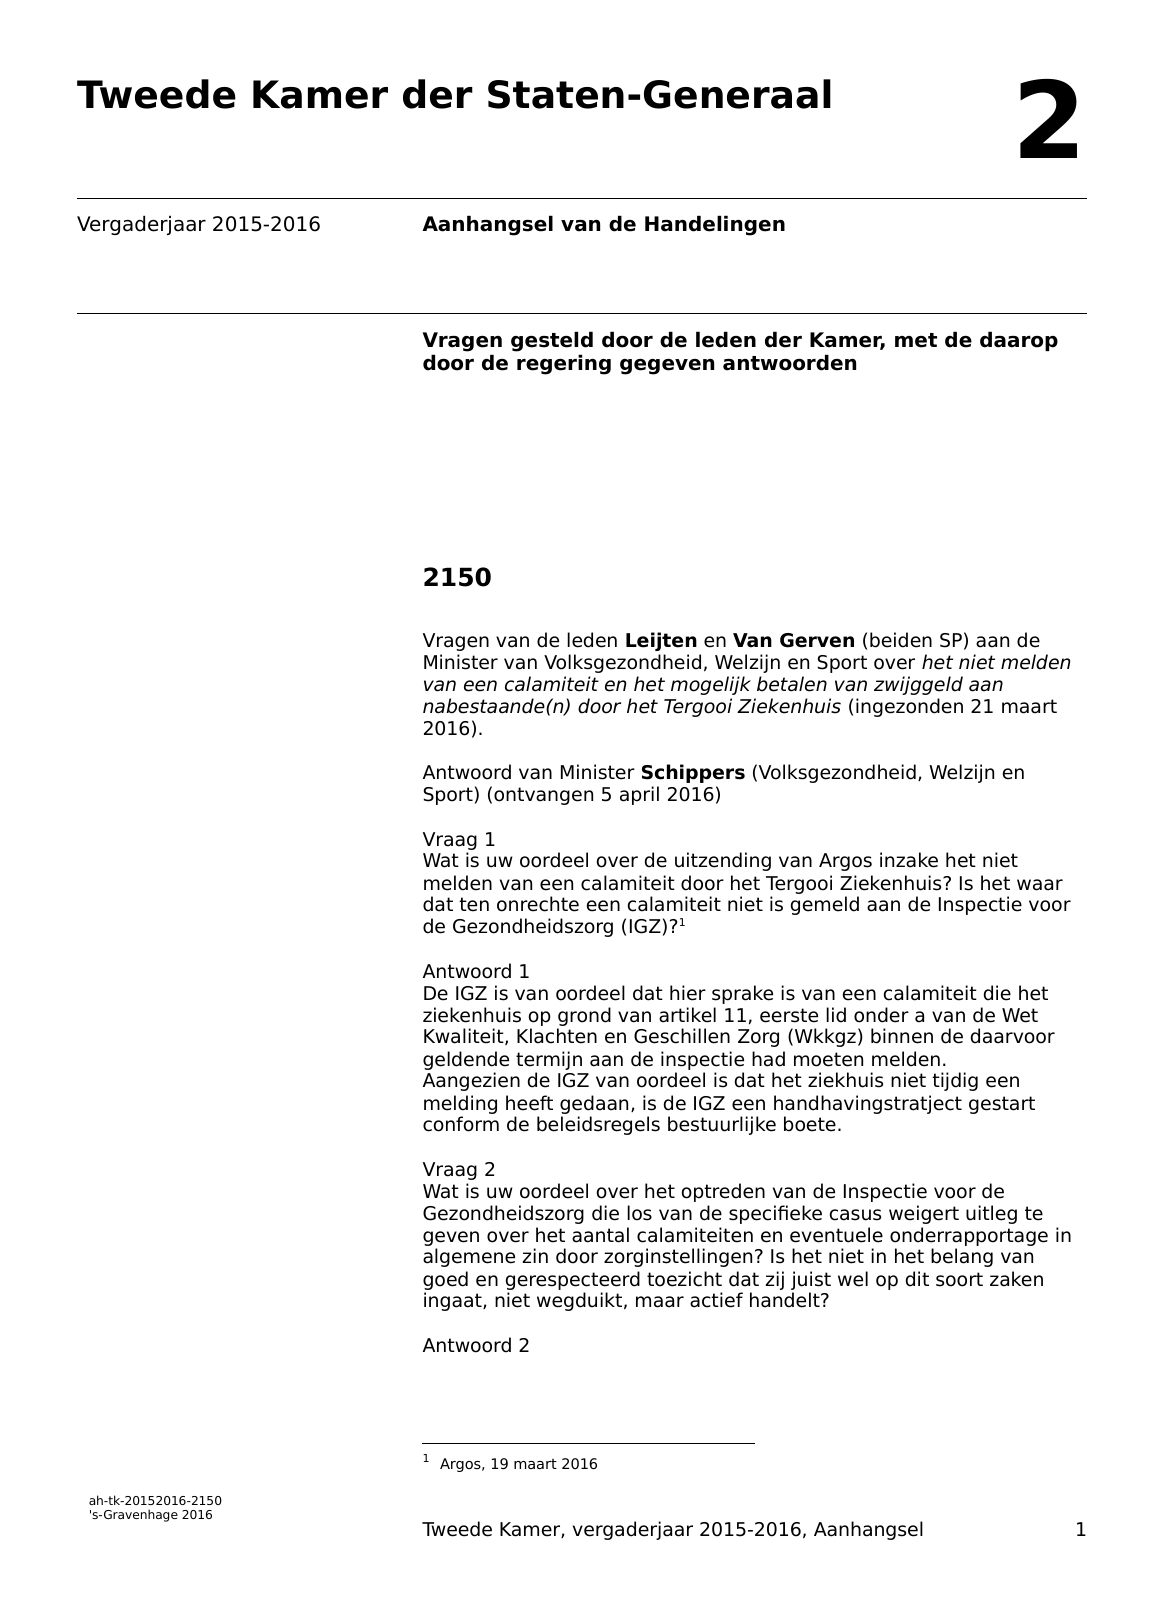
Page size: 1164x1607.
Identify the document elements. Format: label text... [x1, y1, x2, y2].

text Wat is uw oordeel over het optreden van de Inspectie voor de Gezondheidszorg die los van de specifieke casus weigert uitleg te geven over het aantal calamiteiten en eventuele onderrapportage in algemene zin door zorginstellingen? Is het niet in het belang van goed en gerespecteerd toezicht dat zij juist wel op dit soort zaken ingaat, niet wegduikt, maar actief handelt? [422, 1181, 1087, 1312]
text 's-Gravenhage 2016 [88, 1508, 323, 1522]
table_cell Vragen gesteld door de leden der Kamer, met de daarop door de regering gegeven antwoorden [422, 314, 1087, 375]
text 2150 [422, 563, 1087, 592]
table_cell Aanhangsel van de Handelingen [422, 199, 1087, 313]
text Argos, 19 maart 2016 [422, 1452, 1087, 1474]
text Antwoord van Minister Schippers (Volksgezondheid, Welzijn en Sport) (ontvangen 5 april 2016) [422, 762, 1087, 806]
table_header 2 [886, 59, 1087, 198]
text Antwoord 1 [422, 961, 1087, 982]
text De IGZ is van oordeel dat hier sprake is van een calamiteit die het ziekenhuis op grond van artikel 11, eerste lid onder a van de Wet Kwaliteit, Klachten en Geschillen Zorg (Wkkgz) binnen de daarvoor geldende termijn aan de inspectie had moeten melden. [422, 982, 1087, 1070]
table_cell Vergaderjaar 2015-2016 [77, 199, 422, 313]
text Wat is uw oordeel over de uitzending van Argos inzake het niet melden van een calamiteit door het Tergooi Ziekenhuis? Is het waar dat ten onrechte een calamiteit niet is gemeld aan de Inspectie voor de Gezondheidszorg (IGZ)? [422, 850, 1087, 938]
text Vraag 1 [422, 828, 1087, 850]
table_header Tweede Kamer der Staten-Generaal [77, 59, 886, 198]
text ah-tk-20152016-2150 [88, 1494, 323, 1508]
table_cell [77, 314, 422, 375]
text Aangezien de IGZ van oordeel is dat het ziekhuis niet tijdig een melding heeft gedaan, is de IGZ een handhavingstratject gestart conform de beleidsregels bestuurlijke boete. [422, 1070, 1087, 1136]
text Vragen van de leden Leijten en Van Gerven (beiden SP) aan de Minister van Volksgezondheid, Welzijn en Sport over het niet melden van een calamiteit en het mogelijk betalen van zwijggeld aan nabestaande(n) door het Tergooi Ziekenhuis (ingezonden 21 maart 2016). [422, 630, 1087, 740]
text Antwoord 2 [422, 1334, 1087, 1357]
text Vraag 2 [422, 1158, 1087, 1181]
